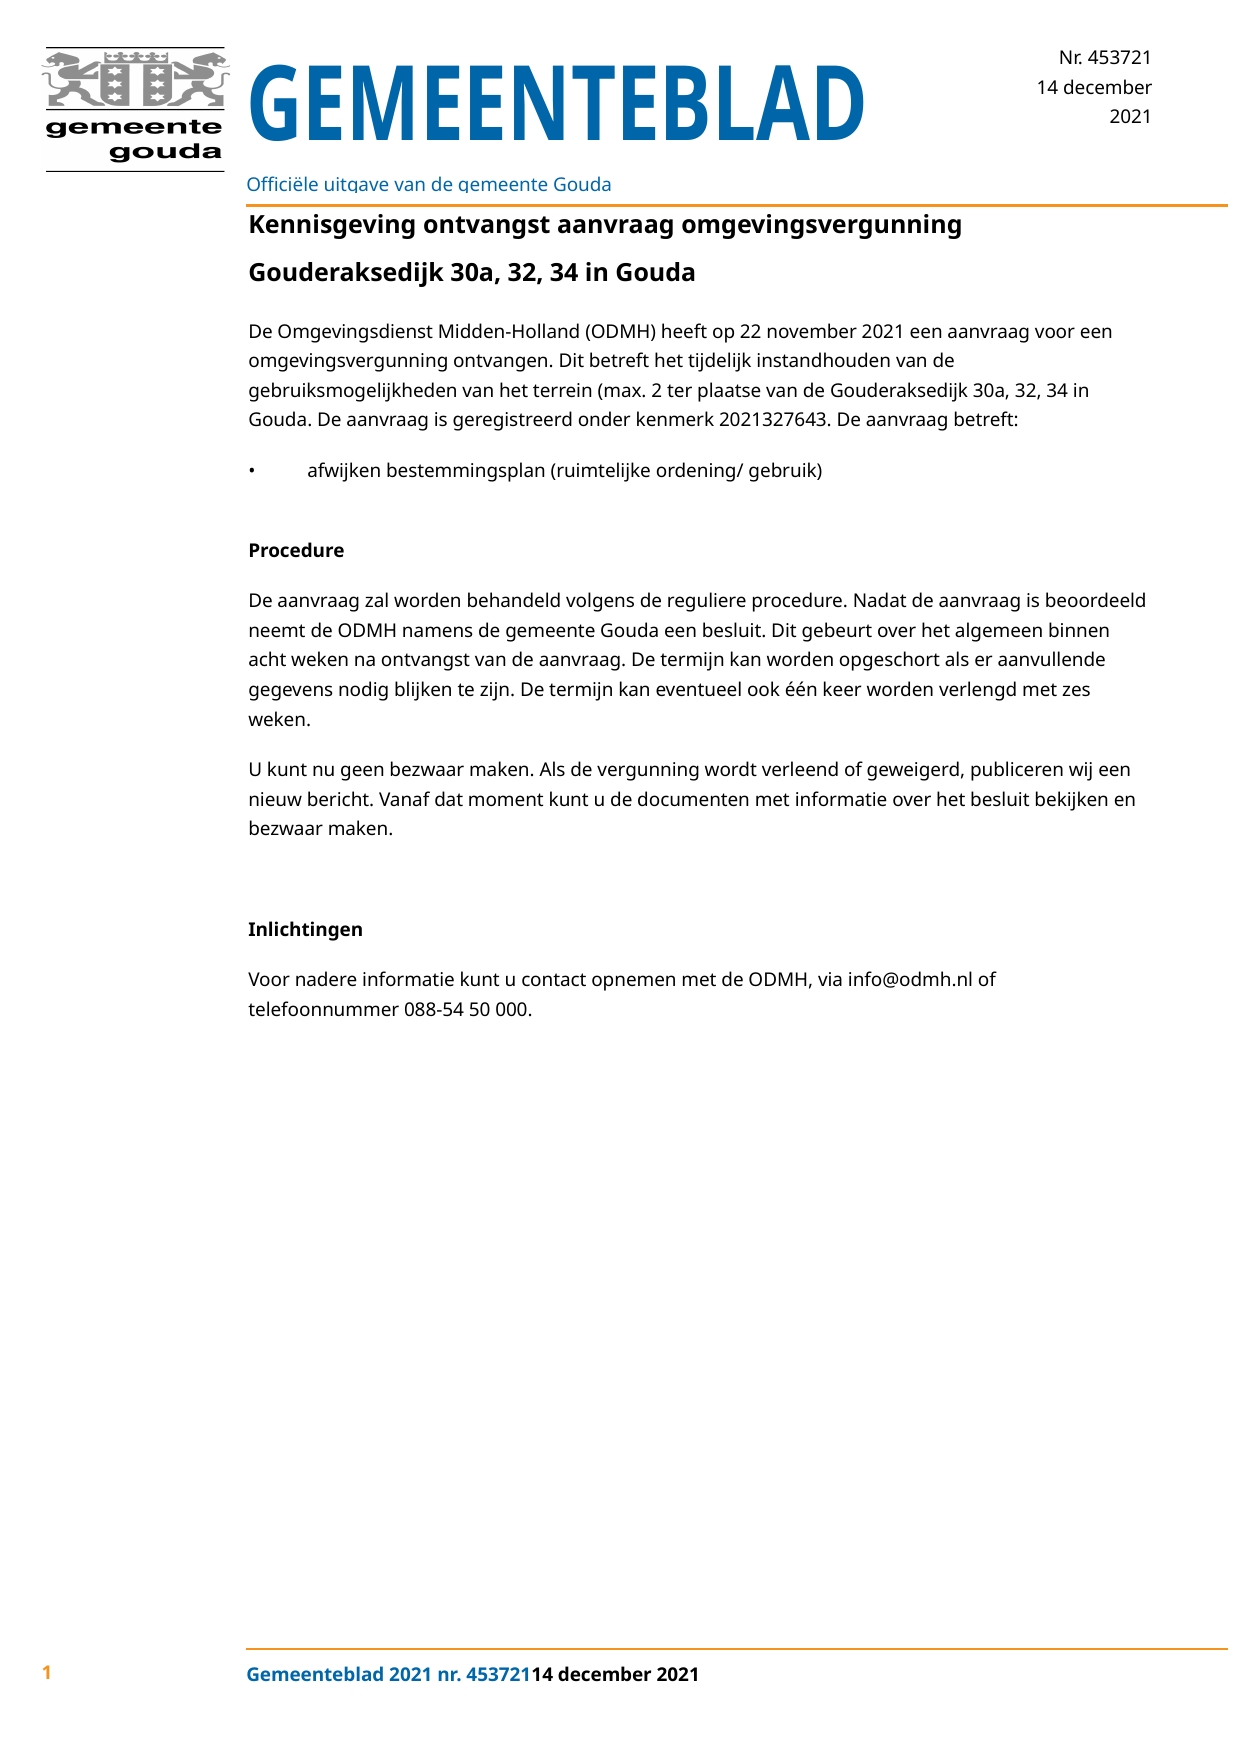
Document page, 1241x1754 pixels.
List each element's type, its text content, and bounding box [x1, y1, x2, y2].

text U kunt nu geen bezwaar maken. Als de vergunning wordt verleend of geweigerd, publiceren wij een nieuw bericht. Vanaf dat moment kunt u de documenten met informatie over het besluit bekijken en bezwaar maken. [248, 756, 1152, 841]
text Voor nadere informatie kunt u contact opnemen met de ODMH, via info@odmh.nl of telefoonnummer 088-54 50 000. [248, 967, 1152, 1022]
text Inlichtingen [248, 916, 1152, 942]
text De aanvraag zal worden behandeld volgens de reguliere procedure. Nadat de aanvraag is beoordeeld neemt de ODMH namens de gemeente Gouda een besluit. Dit gebeurt over het algemeen binnen acht weken na ontvangst van de aanvraag. De termijn kan worden opgeschort als er aanvullende gegevens nodig blijken te zijn. De termijn kan eventueel ook één keer worden verlengd met zes weken. [248, 587, 1152, 732]
text De Omgevingsdienst Midden-Holland (ODMH) heeft op 22 november 2021 een aanvraag voor een omgevingsvergunning ontvangen. Dit betreft het tijdelijk instandhouden van de gebruiksmogelijkheden van het terrein (max. 2 ter plaatse van de Gouderaksedijk 30a, 32, 34 in Gouda. De aanvraag is geregistreerd onder kenmerk 2021327643. De aanvraag betreft: [248, 318, 1152, 432]
text Kennisgeving ontvangst aanvraag omgevingsvergunning Gouderaksedijk 30a, 32, 34 in Gouda [248, 207, 1152, 288]
picture [41, 47, 231, 172]
text Procedure [248, 537, 1152, 563]
list afwijken bestemmingsplan (ruimtelijke ordening/ gebruik) [248, 457, 1152, 483]
